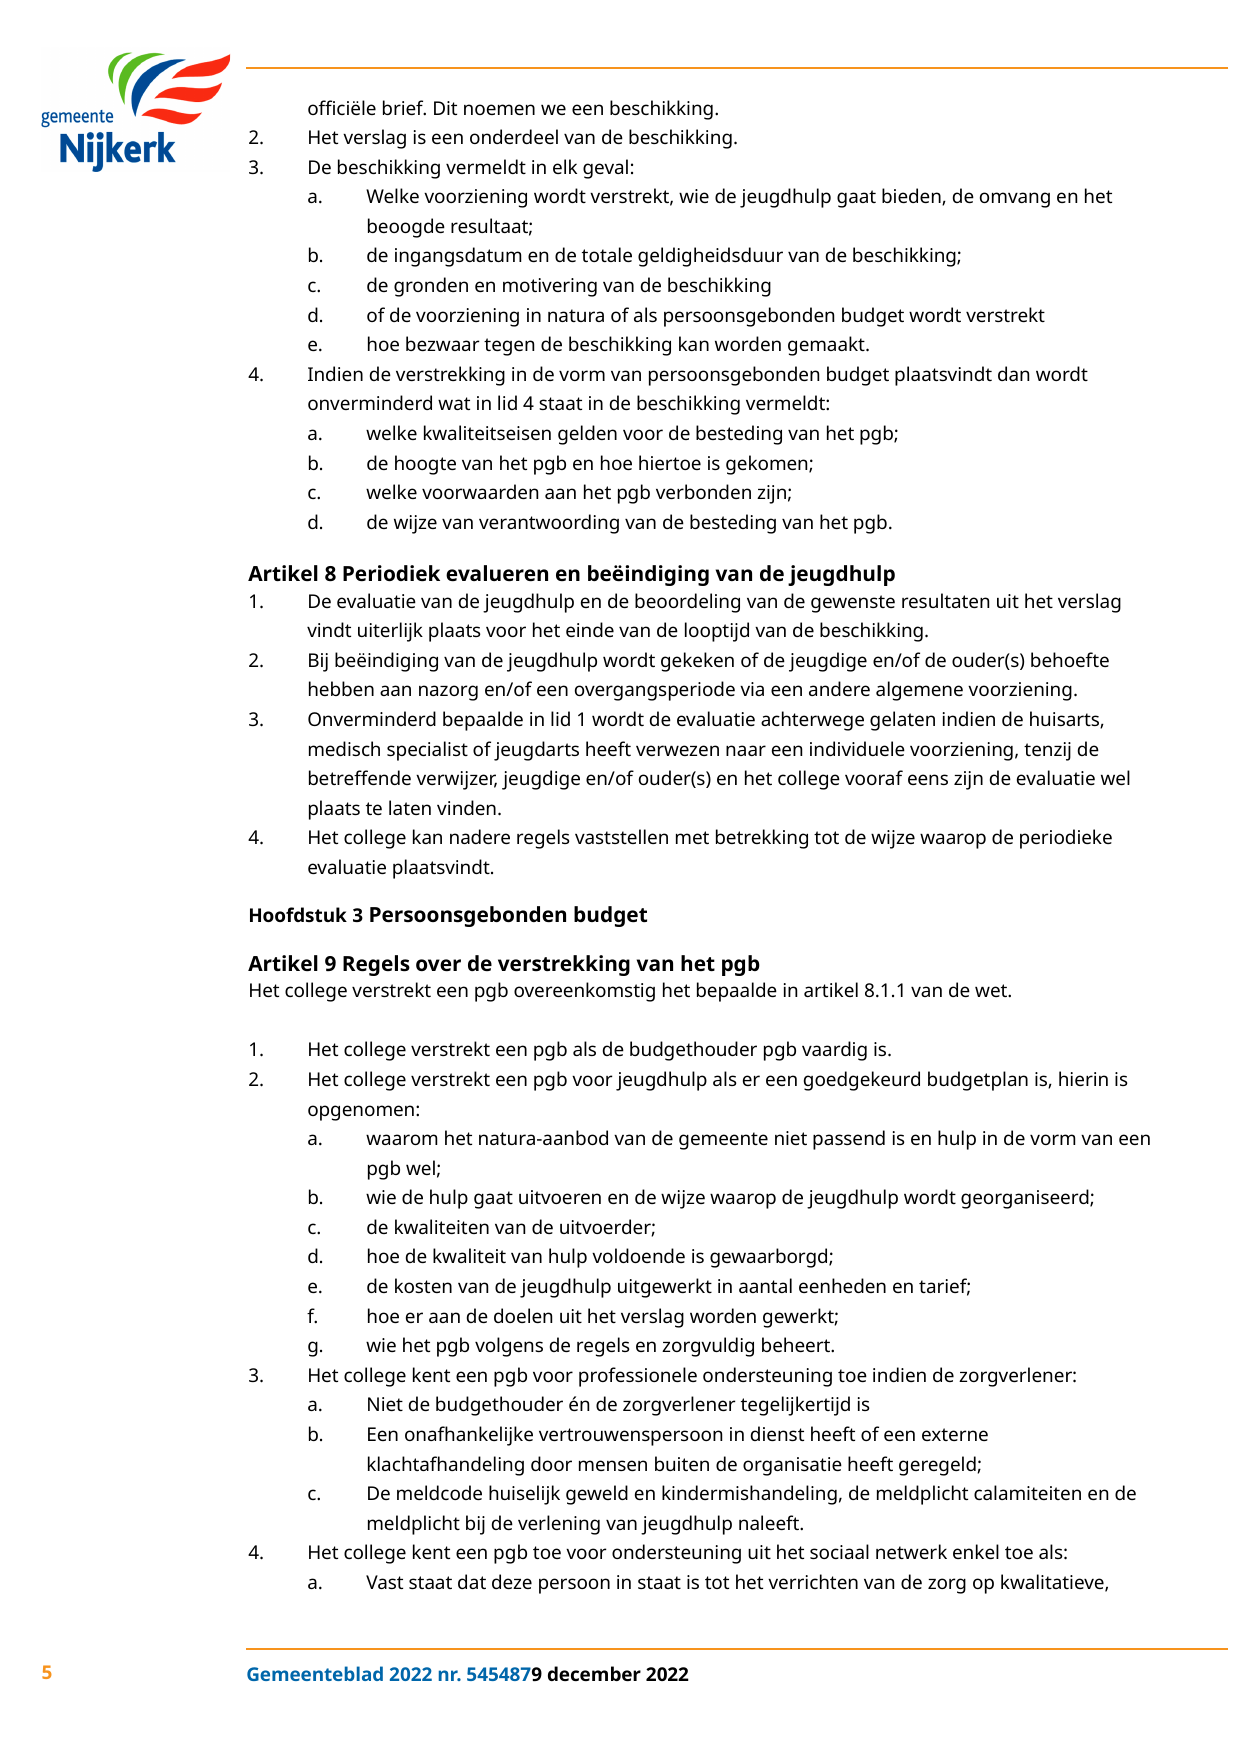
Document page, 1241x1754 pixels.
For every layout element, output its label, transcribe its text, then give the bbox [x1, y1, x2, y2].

list de ingangsdatum en de totale geldigheidsduur van de beschikking; [307, 243, 1152, 268]
list De beschikking vermeldt in elk geval: [248, 154, 1152, 180]
list Een onafhankelijke vertrouwenspersoon in dienst heeft of een externe klachtafhandeling door mensen buiten de organisatie heeft geregeld; [307, 1421, 1152, 1476]
picture [41, 47, 231, 172]
list Het college verstrekt een pgb voor jeugdhulp als er een goedgekeurd budgetplan is, hierin is opgenomen: [248, 1066, 1152, 1121]
list de kosten van de jeugdhulp uitgewerkt in aantal eenheden en tarief; [307, 1273, 1152, 1299]
list hoe er aan de doelen uit het verslag worden gewerkt; [307, 1303, 1152, 1328]
list Onverminderd bepaalde in lid 1 wordt de evaluatie achterwege gelaten indien de huisarts, medisch specialist of jeugdarts heeft verwezen naar een individuele voorziening, tenzij de betreffende verwijzer, jeugdige en/of ouder(s) en het college vooraf eens zijn de evaluatie wel plaats te laten vinden. [248, 706, 1152, 821]
list Niet de budgethouder én de zorgverlener tegelijkertijd is [307, 1392, 1152, 1417]
list de gronden en motivering van de beschikking [307, 272, 1152, 298]
list De meldcode huiselijk geweld en kindermishandeling, de meldplicht calamiteiten en de meldplicht bij de verlening van jeugdhulp naleeft. [307, 1480, 1152, 1536]
list welke kwaliteitseisen gelden voor de besteding van het pgb; [307, 420, 1152, 446]
list wie de hulp gaat uitvoeren en de wijze waarop de jeugdhulp wordt georganiseerd; [307, 1184, 1152, 1210]
list de hoogte van het pgb en hoe hiertoe is gekomen; [307, 450, 1152, 476]
list de wijze van verantwoording van de besteding van het pgb. [307, 509, 1152, 535]
list Het verslag is een onderdeel van de beschikking. [248, 124, 1152, 150]
list Het college kent een pgb voor professionele ondersteuning toe indien de zorgverlener: [248, 1362, 1152, 1388]
list wie het pgb volgens de regels en zorgvuldig beheert. [307, 1332, 1152, 1358]
list of de voorziening in natura of als persoonsgebonden budget wordt verstrekt [307, 302, 1152, 328]
list officiële brief. Dit noemen we een beschikking. [248, 95, 1152, 121]
text Het college verstrekt een pgb overeenkomstig het bepaalde in artikel 8.1.1 van de wet. [248, 977, 1152, 1003]
text Artikel 9 Regels over de verstrekking van het pgb [248, 949, 1152, 977]
list Het college verstrekt een pgb als de budgethouder pgb vaardig is. [248, 1037, 1152, 1062]
list De evaluatie van de jeugdhulp en de beoordeling van de gewenste resultaten uit het verslag vindt uiterlijk plaats voor het einde van de looptijd van de beschikking. [248, 588, 1152, 643]
list hoe de kwaliteit van hulp voldoende is gewaarborgd; [307, 1244, 1152, 1269]
text Artikel 8 Periodiek evalueren en beëindiging van de jeugdhulp [248, 559, 1152, 588]
list Indien de verstrekking in de vorm van persoonsgebonden budget plaatsvindt dan wordt onverminderd wat in lid 4 staat in de beschikking vermeldt: [248, 361, 1152, 416]
list hoe bezwaar tegen de beschikking kan worden gemaakt. [307, 331, 1152, 357]
list Het college kan nadere regels vaststellen met betrekking tot de wijze waarop de periodieke evaluatie plaatsvindt. [248, 824, 1152, 880]
list Welke voorziening wordt verstrekt, wie de jeugdhulp gaat bieden, de omvang en het beoogde resultaat; [307, 183, 1152, 239]
list Vast staat dat deze persoon in staat is tot het verrichten van de zorg op kwalitatieve, [307, 1569, 1152, 1595]
list welke voorwaarden aan het pgb verbonden zijn; [307, 479, 1152, 505]
list waarom het natura-aanbod van de gemeente niet passend is en hulp in de vorm van een pgb wel; [307, 1125, 1152, 1181]
list de kwaliteiten van de uitvoerder; [307, 1214, 1152, 1240]
text Hoofdstuk 3 Persoonsgebonden budget [248, 900, 1152, 928]
list Bij beëindiging van de jeugdhulp wordt gekeken of de jeugdige en/of de ouder(s) behoefte hebben aan nazorg en/of een overgangsperiode via een andere algemene voorziening. [248, 647, 1152, 702]
list Het college kent een pgb toe voor ondersteuning uit het sociaal netwerk enkel toe als: [248, 1539, 1152, 1565]
